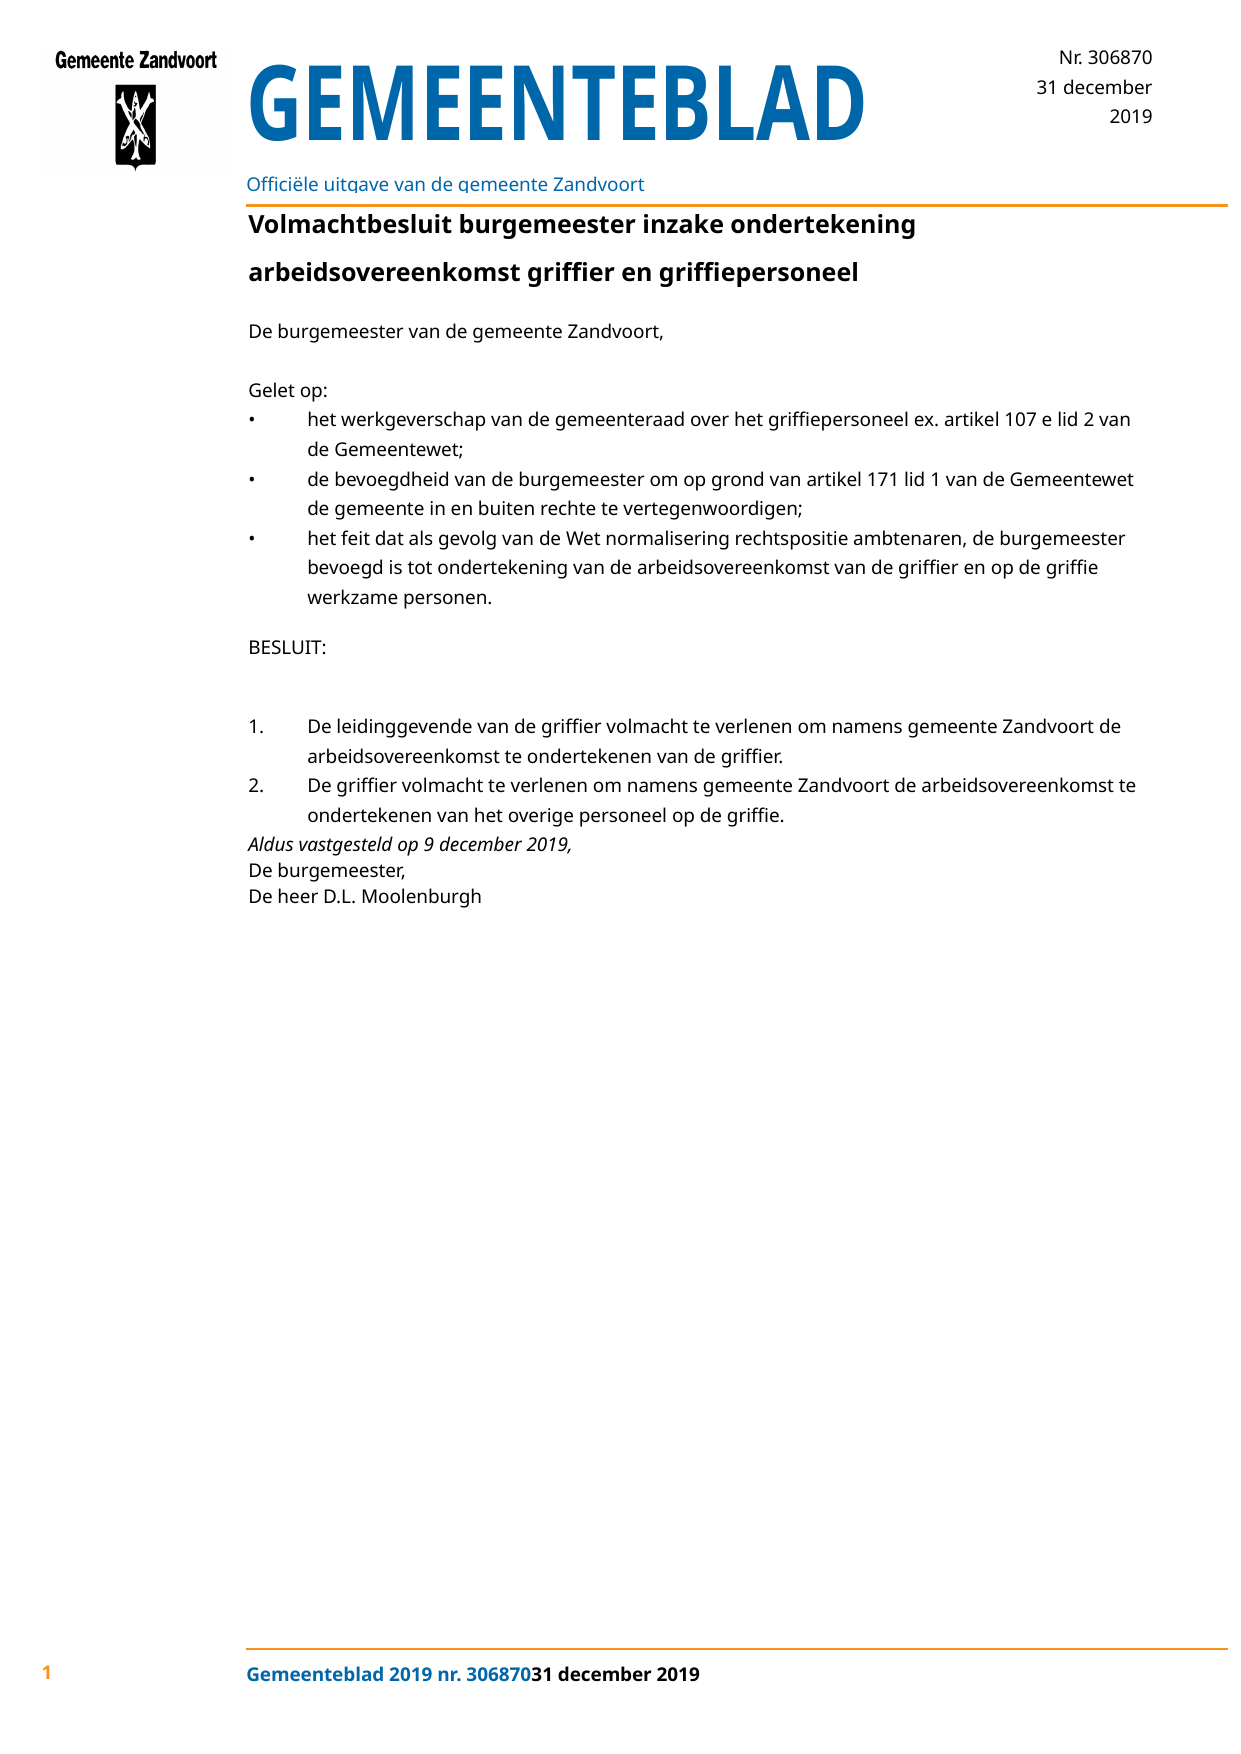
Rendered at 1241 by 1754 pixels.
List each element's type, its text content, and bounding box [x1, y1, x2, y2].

list het werkgeverschap van de gemeenteraad over het griffiepersoneel ex. artikel 107 e lid 2 van de Gemeentewet; [248, 407, 1152, 462]
text BESLUIT: [248, 634, 1152, 660]
text De burgemeester, [248, 857, 1152, 883]
text Volmachtbesluit burgemeester inzake ondertekening arbeidsovereenkomst griffier en griffiepersoneel [248, 207, 1152, 288]
text De burgemeester van de gemeente Zandvoort, [248, 318, 1152, 344]
picture [41, 47, 231, 172]
text Gelet op: [248, 377, 1152, 403]
list de bevoegdheid van de burgemeester om op grond van artikel 171 lid 1 van de Gemeentewet de gemeente in en buiten rechte te vertegenwoordigen; [248, 466, 1152, 521]
text De heer D.L. Moolenburgh [248, 883, 1152, 909]
text Aldus vastgesteld op 9 december 2019, [248, 832, 1152, 857]
list De griffier volmacht te verlenen om namens gemeente Zandvoort de arbeidsovereenkomst te ondertekenen van het overige personeel op de griffie. [248, 772, 1152, 828]
list het feit dat als gevolg van de Wet normalisering rechtspositie ambtenaren, de burgemeester bevoegd is tot ondertekening van de arbeidsovereenkomst van de griffier en op de griffie werkzame personen. [248, 525, 1152, 610]
list De leidinggevende van de griffier volmacht te verlenen om namens gemeente Zandvoort de arbeidsovereenkomst te ondertekenen van de griffier. [248, 713, 1152, 769]
